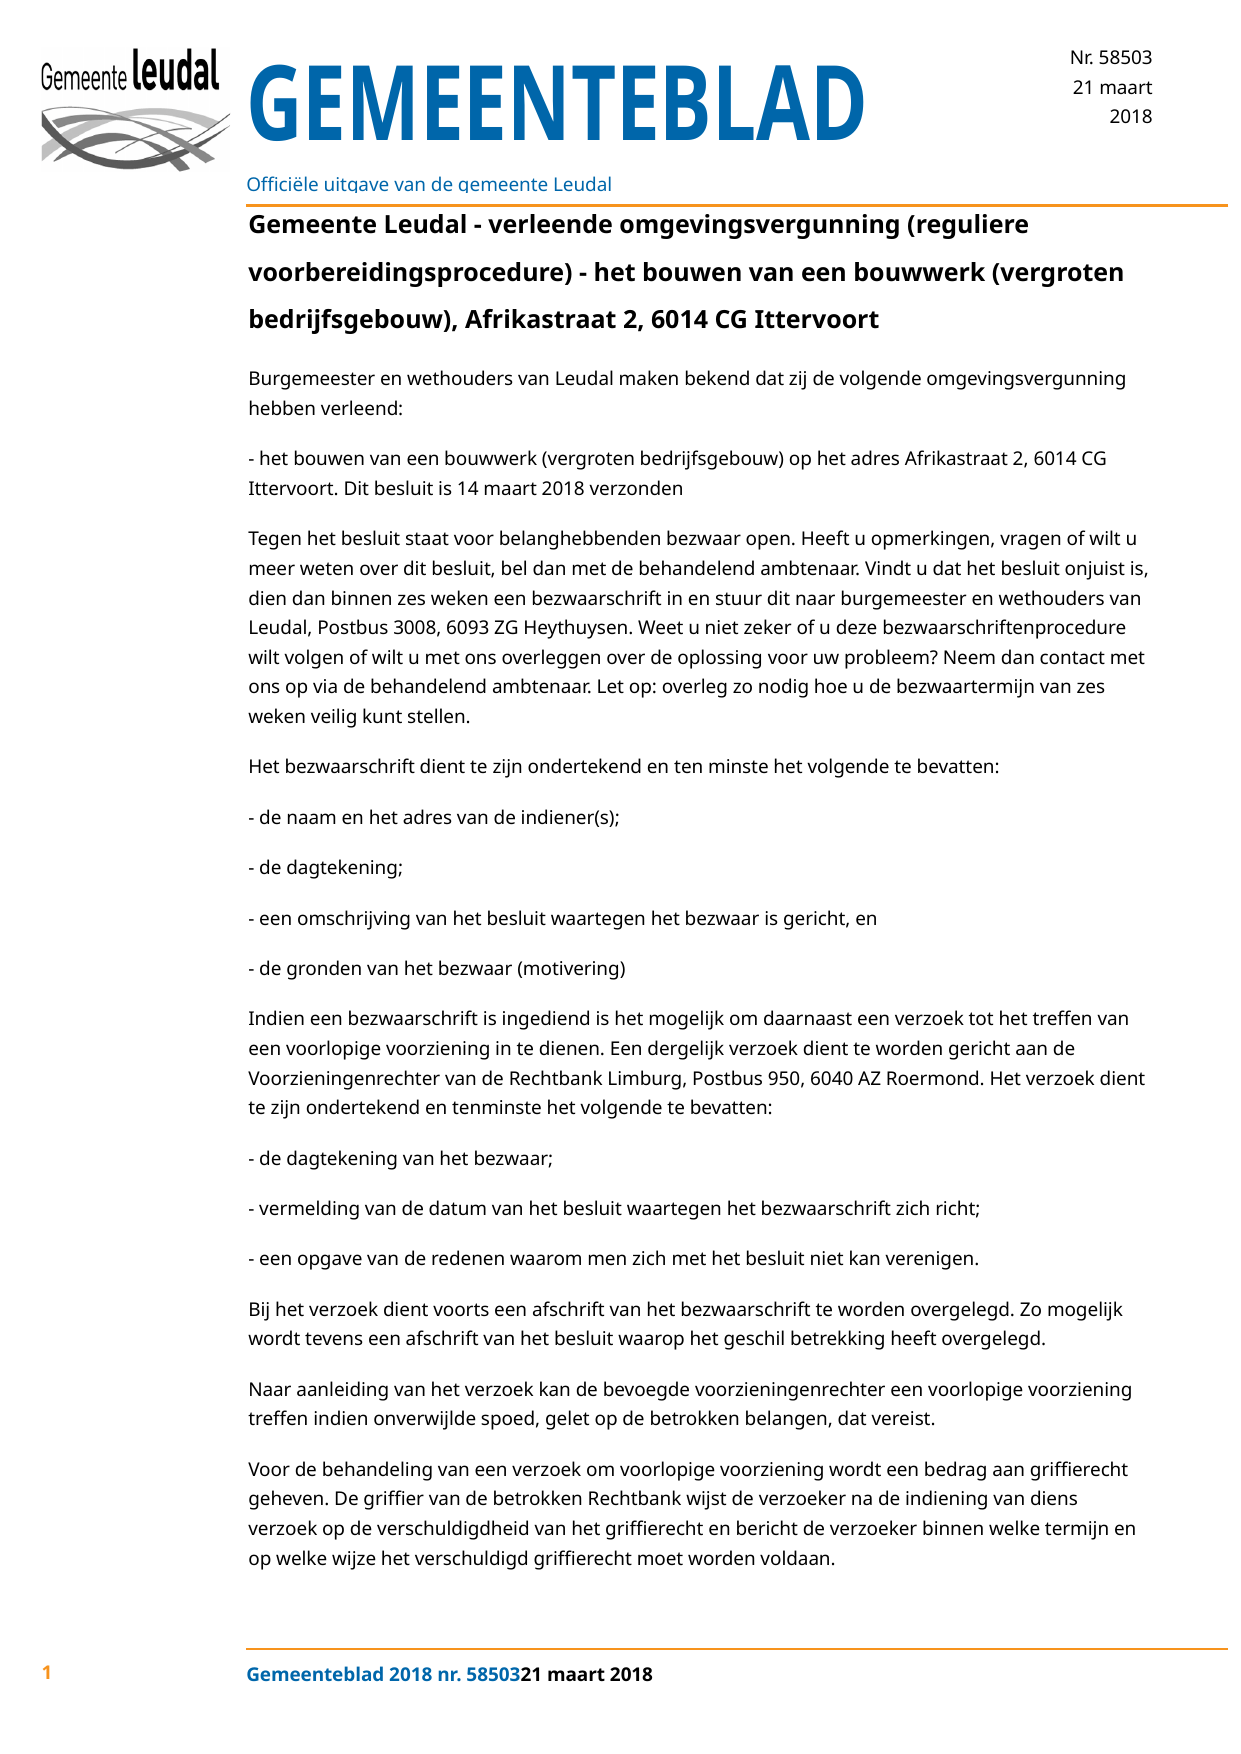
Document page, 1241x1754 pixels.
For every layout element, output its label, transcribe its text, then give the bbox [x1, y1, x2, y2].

text - vermelding van de datum van het besluit waartegen het bezwaarschrift zich richt; [248, 1195, 1152, 1221]
text - de dagtekening van het bezwaar; [248, 1145, 1152, 1170]
text Het bezwaarschrift dient te zijn ondertekend en ten minste het volgende te bevatten: [248, 753, 1152, 779]
text - een opgave van de redenen waarom men zich met het besluit niet kan verenigen. [248, 1246, 1152, 1271]
text Gemeente Leudal - verleende omgevingsvergunning (reguliere voorbereidingsprocedure) - het bouwen van een bouwwerk (vergroten bedrijfsgebouw), Afrikastraat 2, 6014 CG Ittervoort [248, 207, 1152, 336]
text - het bouwen van een bouwwerk (vergroten bedrijfsgebouw) op het adres Afrikastraat 2, 6014 CG Ittervoort. Dit besluit is 14 maart 2018 verzonden [248, 446, 1152, 501]
text Burgemeester en wethouders van Leudal maken bekend dat zij de volgende omgevingsvergunning hebben verleend: [248, 366, 1152, 421]
text - een omschrijving van het besluit waartegen het bezwaar is gericht, en [248, 905, 1152, 930]
text Indien een bezwaarschrift is ingediend is het mogelijk om daarnaast een verzoek tot het treffen van een voorlopige voorziening in te dienen. Een dergelijk verzoek dient te worden gericht aan de Voorzieningenrechter van de Rechtbank Limburg, Postbus 950, 6040 AZ Roermond. Het verzoek dient te zijn ondertekend en tenminste het volgende te bevatten: [248, 1006, 1152, 1120]
picture [41, 47, 231, 172]
text Naar aanleiding van het verzoek kan de bevoegde voorzieningenrechter een voorlopige voorziening treffen indien onverwijlde spoed, gelet op de betrokken belangen, dat vereist. [248, 1376, 1152, 1431]
text - de dagtekening; [248, 854, 1152, 880]
text - de naam en het adres van de indiener(s); [248, 804, 1152, 829]
text Bij het verzoek dient voorts een afschrift van het bezwaarschrift te worden overgelegd. Zo mogelijk wordt tevens een afschrift van het besluit waarop het geschil betrekking heeft overgelegd. [248, 1296, 1152, 1351]
text Voor de behandeling van een verzoek om voorlopige voorziening wordt een bedrag aan griffierecht geheven. De griffier van de betrokken Rechtbank wijst de verzoeker na de indiening van diens verzoek op de verschuldigdheid van het griffierecht en bericht de verzoeker binnen welke termijn en op welke wijze het verschuldigd griffierecht moet worden voldaan. [248, 1456, 1152, 1570]
text Tegen het besluit staat voor belanghebbenden bezwaar open. Heeft u opmerkingen, vragen of wilt u meer weten over dit besluit, bel dan met de behandelend ambtenaar. Vindt u dat het besluit onjuist is, dien dan binnen zes weken een bezwaarschrift in en stuur dit naar burgemeester en wethouders van Leudal, Postbus 3008, 6093 ZG Heythuysen. Weet u niet zeker of u deze bezwaarschriftenprocedure wilt volgen of wilt u met ons overleggen over de oplossing voor uw probleem? Neem dan contact met ons op via de behandelend ambtenaar. Let op: overleg zo nodig hoe u de bezwaartermijn van zes weken veilig kunt stellen. [248, 526, 1152, 729]
text - de gronden van het bezwaar (motivering) [248, 955, 1152, 981]
